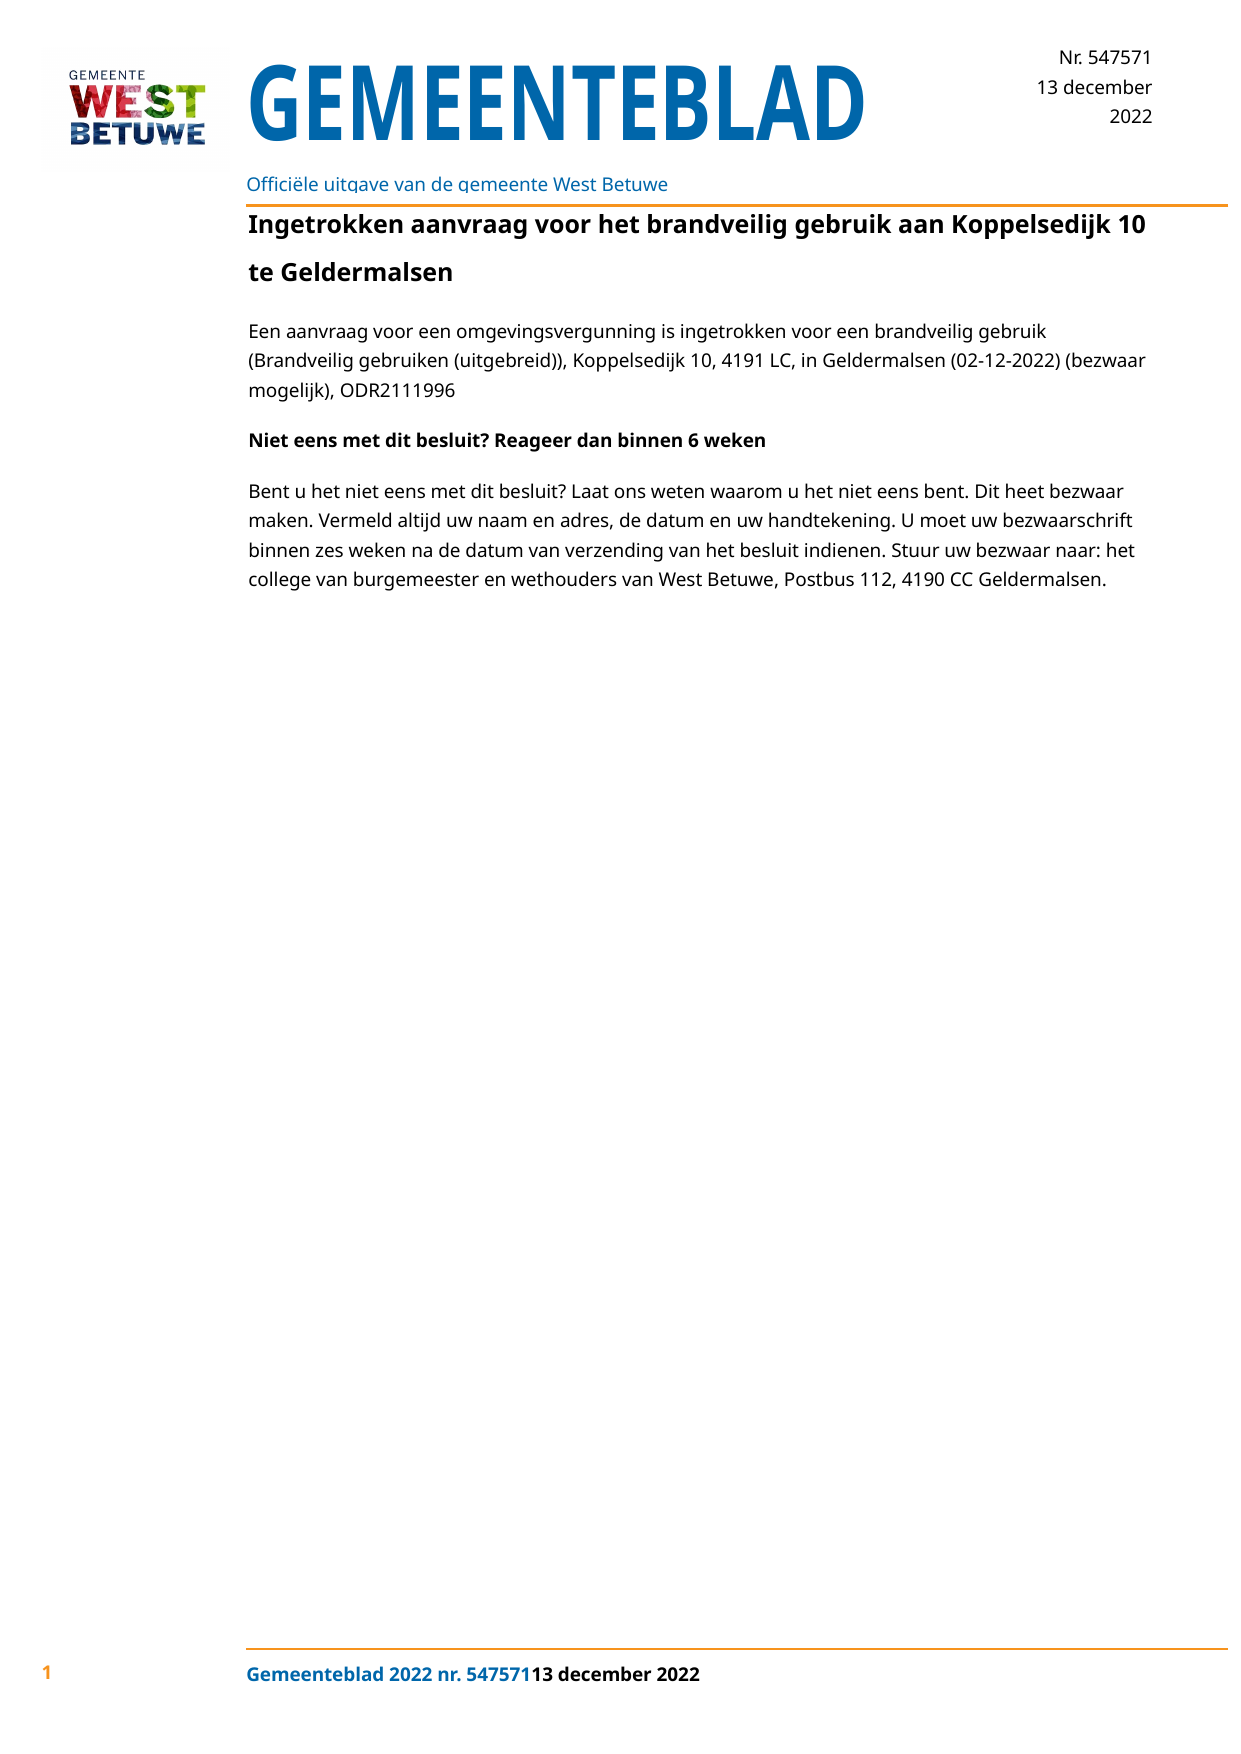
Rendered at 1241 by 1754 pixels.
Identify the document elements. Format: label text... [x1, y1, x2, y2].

text Bent u het niet eens met dit besluit? Laat ons weten waarom u het niet eens bent. Dit heet bezwaar maken. Vermeld altijd uw naam en adres, de datum en uw handtekening. U moet uw bezwaarschrift binnen zes weken na de datum van verzending van het besluit indienen. Stuur uw bezwaar naar: het college van burgemeester en wethouders van West Betuwe, Postbus 112, 4190 CC Geldermalsen. [248, 478, 1152, 592]
text Niet eens met dit besluit? Reageer dan binnen 6 weken [248, 427, 1152, 453]
picture [41, 47, 231, 172]
text Een aanvraag voor een omgevingsvergunning is ingetrokken voor een brandveilig gebruik (Brandveilig gebruiken (uitgebreid)), Koppelsedijk 10, 4191 LC, in Geldermalsen (02-12-2022) (bezwaar mogelijk), ODR2111996 [248, 318, 1152, 403]
text Ingetrokken aanvraag voor het brandveilig gebruik aan Koppelsedijk 10 te Geldermalsen [248, 207, 1152, 288]
